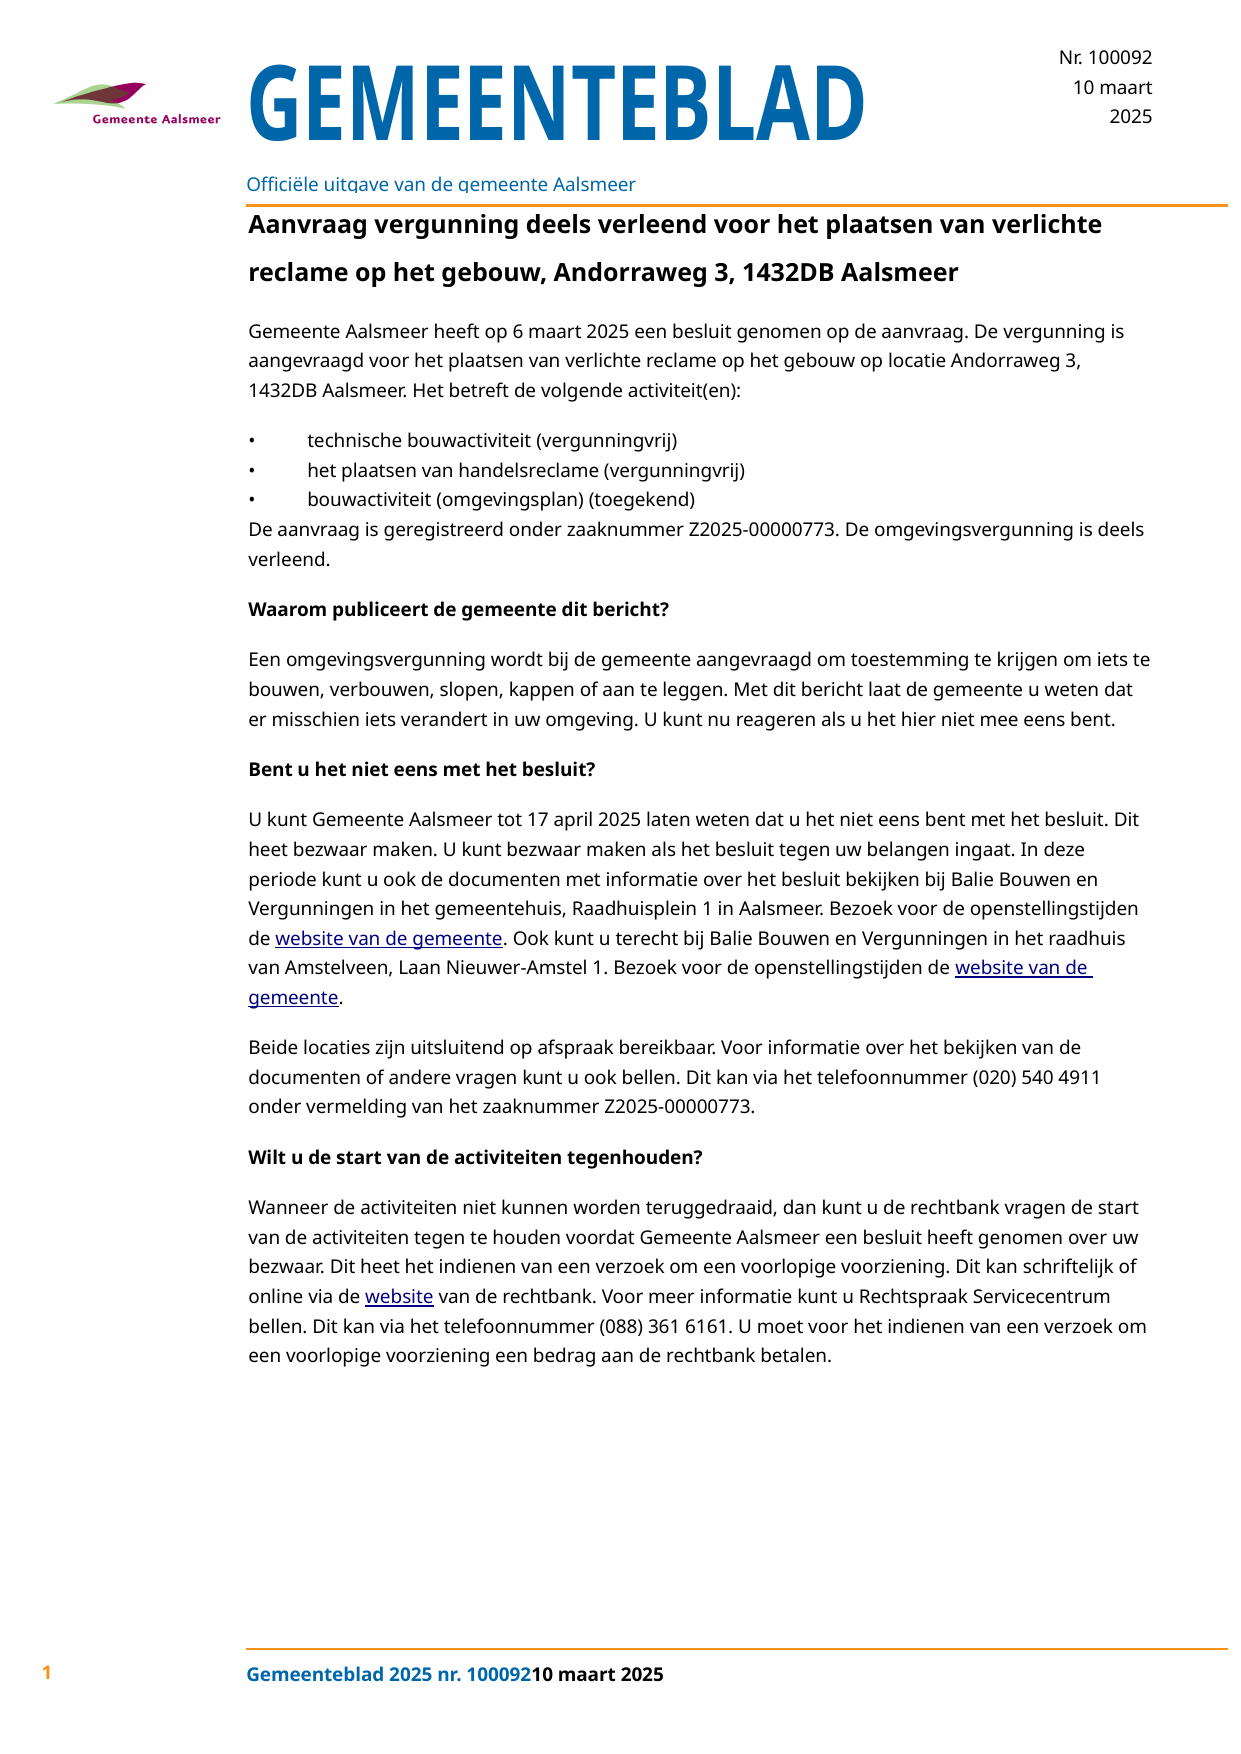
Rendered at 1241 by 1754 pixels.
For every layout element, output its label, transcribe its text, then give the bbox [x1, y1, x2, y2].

text Een omgevingsvergunning wordt bij de gemeente aangevraagd om toestemming te krijgen om iets te bouwen, verbouwen, slopen, kappen of aan te leggen. Met dit bericht laat de gemeente u weten dat er misschien iets verandert in uw omgeving. U kunt nu reageren als u het hier niet mee eens bent. [248, 647, 1152, 732]
list het plaatsen van handelsreclame (vergunningvrij) [248, 457, 1152, 483]
text Waarom publiceert de gemeente dit bericht? [248, 596, 1152, 622]
text U kunt Gemeente Aalsmeer tot 17 april 2025 laten weten dat u het niet eens bent met het besluit. Dit heet bezwaar maken. U kunt bezwaar maken als het besluit tegen uw belangen ingaat. In deze periode kunt u ook de documenten met informatie over het besluit bekijken bij Balie Bouwen en Vergunningen in het gemeentehuis, Raadhuisplein 1 in Aalsmeer. Bezoek voor de openstellingstijden de website van de gemeente. Ook kunt u terecht bij Balie Bouwen en Vergunningen in het raadhuis van Amstelveen, Laan Nieuwer-Amstel 1. Bezoek voor de openstellingstijden de website van de gemeente. [248, 807, 1152, 1010]
picture [41, 47, 231, 172]
text Beide locaties zijn uitsluitend op afspraak bereikbaar. Voor informatie over het bekijken van de documenten of andere vragen kunt u ook bellen. Dit kan via het telefoonnummer (020) 540 4911 onder vermelding van het zaaknummer Z2025-00000773. [248, 1034, 1152, 1119]
list technische bouwactiviteit (vergunningvrij) [248, 427, 1152, 453]
text Gemeente Aalsmeer heeft op 6 maart 2025 een besluit genomen op de aanvraag. De vergunning is aangevraagd voor het plaatsen van verlichte reclame op het gebouw op locatie Andorraweg 3, 1432DB Aalsmeer. Het betreft de volgende activiteit(en): [248, 318, 1152, 403]
text De aanvraag is geregistreerd onder zaaknummer Z2025-00000773. De omgevingsvergunning is deels verleend. [248, 516, 1152, 572]
text Wilt u de start van de activiteiten tegenhouden? [248, 1144, 1152, 1170]
text Bent u het niet eens met het besluit? [248, 756, 1152, 782]
list bouwactiviteit (omgevingsplan) (toegekend) [248, 487, 1152, 512]
text Aanvraag vergunning deels verleend voor het plaatsen van verlichte reclame op het gebouw, Andorraweg 3, 1432DB Aalsmeer [248, 207, 1152, 288]
text Wanneer de activiteiten niet kunnen worden teruggedraaid, dan kunt u de rechtbank vragen de start van de activiteiten tegen te houden voordat Gemeente Aalsmeer een besluit heeft genomen over uw bezwaar. Dit heet het indienen van een verzoek om een voorlopige voorziening. Dit kan schriftelijk of online via de website van de rechtbank. Voor meer informatie kunt u Rechtspraak Servicecentrum bellen. Dit kan via het telefoonnummer (088) 361 6161. U moet voor het indienen van een verzoek om een voorlopige voorziening een bedrag aan de rechtbank betalen. [248, 1194, 1152, 1368]
